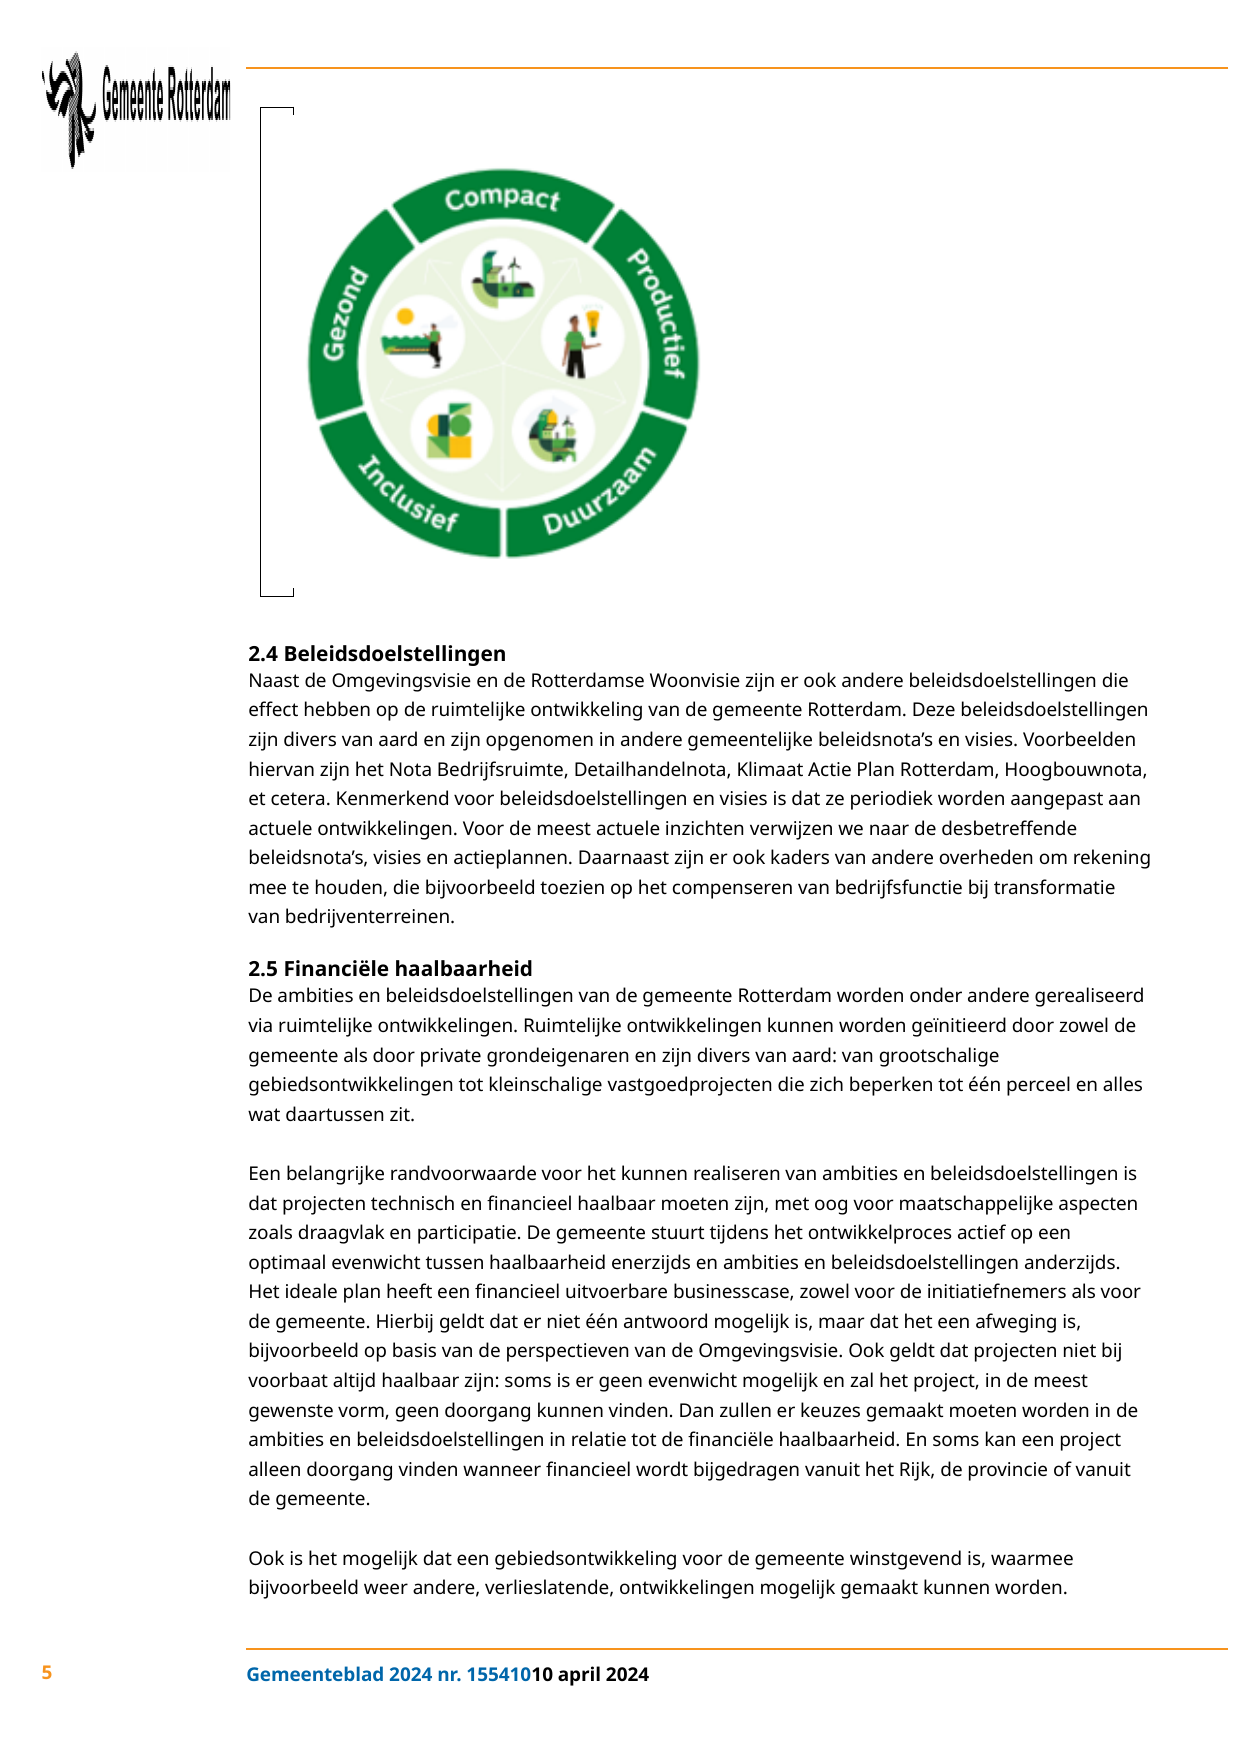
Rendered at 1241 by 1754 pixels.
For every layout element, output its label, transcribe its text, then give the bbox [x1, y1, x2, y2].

text De ambities en beleidsdoelstellingen van de gemeente Rotterdam worden onder andere gerealiseerd via ruimtelijke ontwikkelingen. Ruimtelijke ontwikkelingen kunnen worden geïnitieerd door zowel de gemeente als door private grondeigenaren en zijn divers van aard: van grootschalige gebiedsontwikkelingen tot kleinschalige vastgoedprojecten die zich beperken tot één perceel en alles wat daartussen zit. [248, 983, 1152, 1127]
text Naast de Omgevingsvisie en de Rotterdamse Woonvisie zijn er ook andere beleidsdoelstellingen die effect hebben op de ruimtelijke ontwikkeling van de gemeente Rotterdam. Deze beleidsdoelstellingen zijn divers van aard en zijn opgenomen in andere gemeentelijke beleidsnota’s en visies. Voorbeelden hiervan zijn het Nota Bedrijfsruimte, Detailhandelnota, Klimaat Actie Plan Rotterdam, Hoogbouwnota, et cetera. Kenmerkend voor beleidsdoelstellingen en visies is dat ze periodiek worden aangepast aan actuele ontwikkelingen. Voor de meest actuele inzichten verwijzen we naar de desbetreffende beleidsnota’s, visies en actieplannen. Daarnaast zijn er ook kaders van andere overheden om rekening mee te houden, die bijvoorbeeld toezien op het compenseren van bedrijfsfunctie bij transformatie van bedrijventerreinen. [248, 667, 1152, 929]
text 2.4 Beleidsdoelstellingen [248, 639, 1152, 667]
picture [41, 47, 231, 172]
text 2.5 Financiële haalbaarheid [248, 954, 1152, 983]
text Een belangrijke randvoorwaarde voor het kunnen realiseren van ambities en beleidsdoelstellingen is dat projecten technisch en financieel haalbaar moeten zijn, met oog voor maatschappelijke aspecten zoals draagvlak en participatie. De gemeente stuurt tijdens het ontwikkelproces actief op een optimaal evenwicht tussen haalbaarheid enerzijds en ambities en beleidsdoelstellingen anderzijds. Het ideale plan heeft een financieel uitvoerbare businesscase, zowel voor de initiatiefnemers als voor de gemeente. Hierbij geldt dat er niet één antwoord mogelijk is, maar dat het een afweging is, bijvoorbeeld op basis van de perspectieven van de Omgevingsvisie. Ook geldt dat projecten niet bij voorbaat altijd haalbaar zijn: soms is er geen evenwicht mogelijk en zal het project, in de meest gewenste vorm, geen doorgang kunnen vinden. Dan zullen er keuzes gemaakt moeten worden in de ambities en beleidsdoelstellingen in relatie tot de financiële haalbaarheid. En soms kan een project alleen doorgang vinden wanneer financieel wordt bijgedragen vanuit het Rijk, de provincie of vanuit de gemeente. [248, 1160, 1152, 1511]
picture [268, 115, 741, 588]
text Ook is het mogelijk dat een gebiedsontwikkeling voor de gemeente winstgevend is, waarmee bijvoorbeeld weer andere, verlieslatende, ontwikkelingen mogelijk gemaakt kunnen worden. [248, 1545, 1152, 1600]
